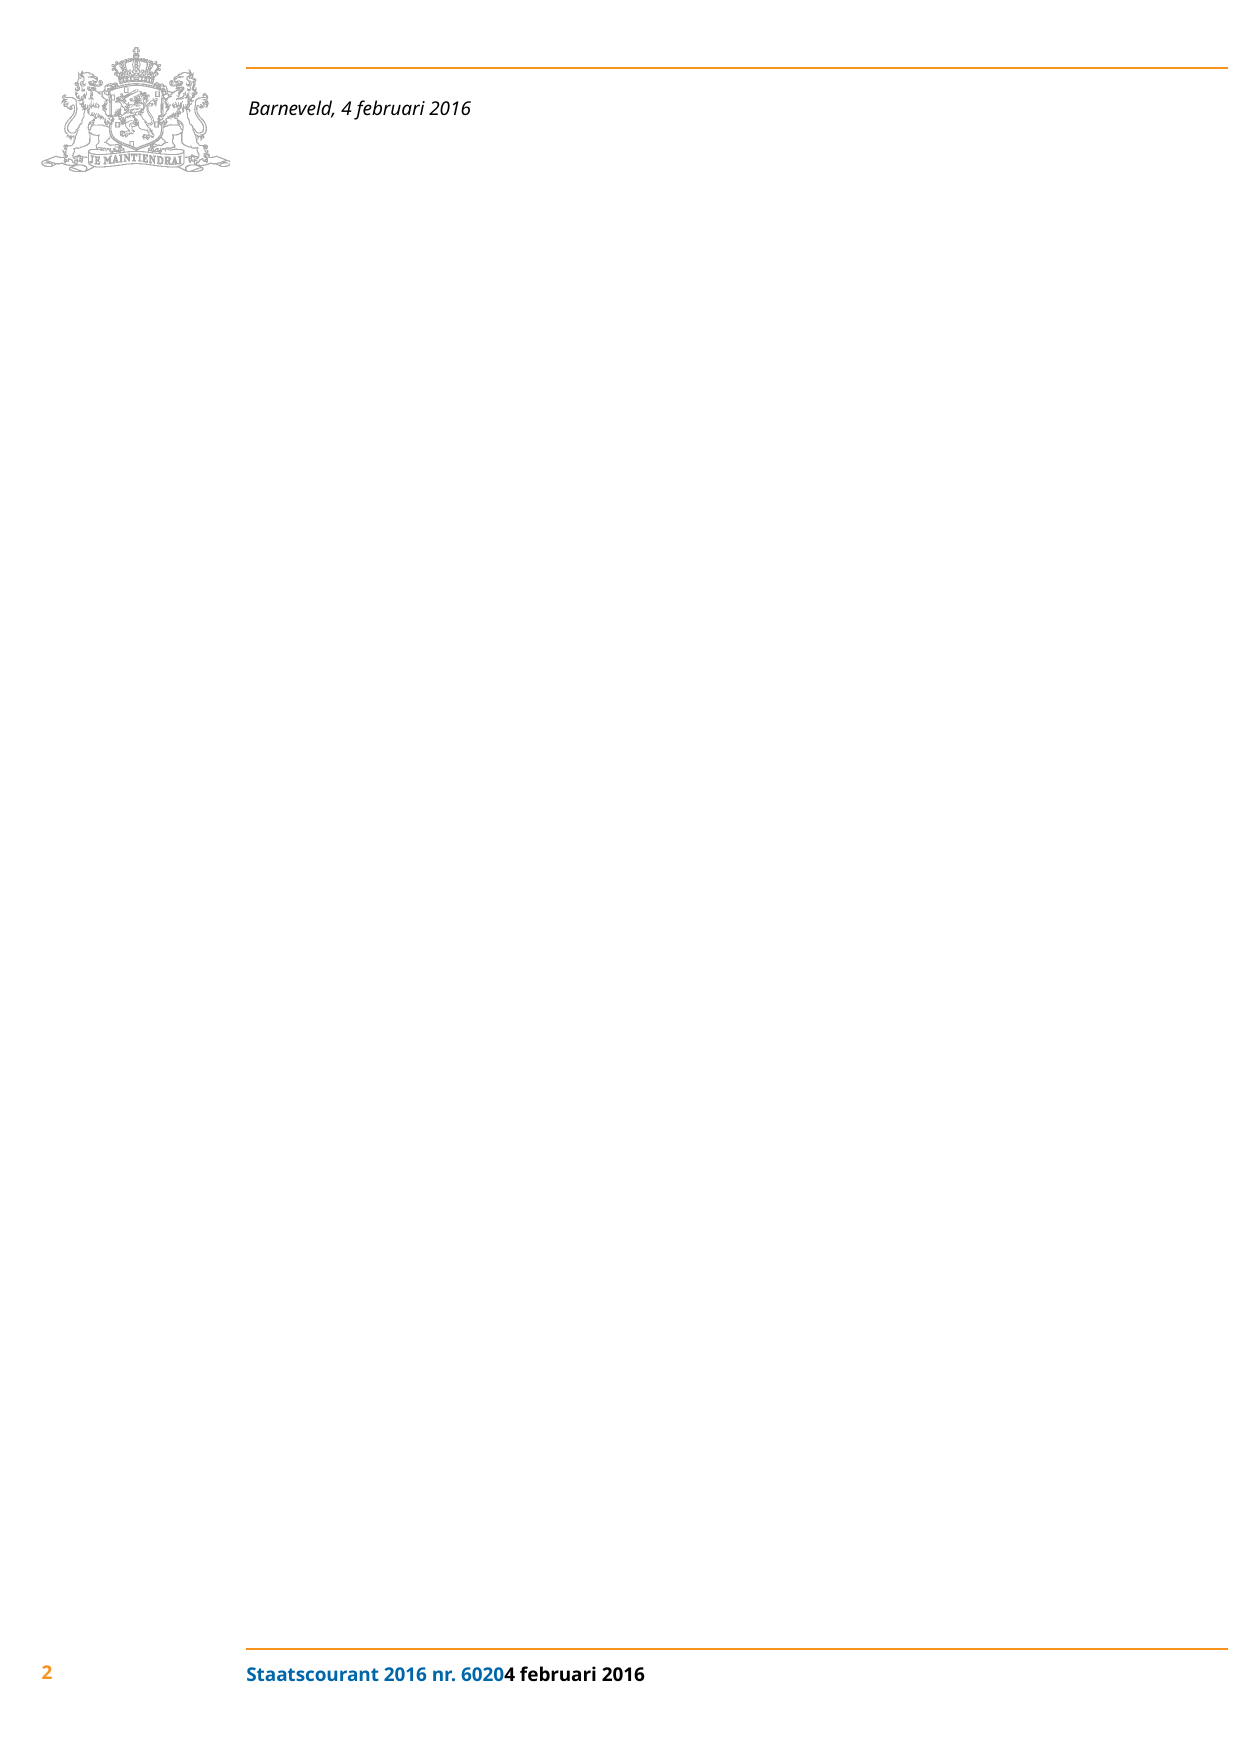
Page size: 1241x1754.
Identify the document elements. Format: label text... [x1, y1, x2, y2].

picture [41, 47, 231, 172]
text Barneveld, 4 februari 2016 [248, 95, 1152, 121]
